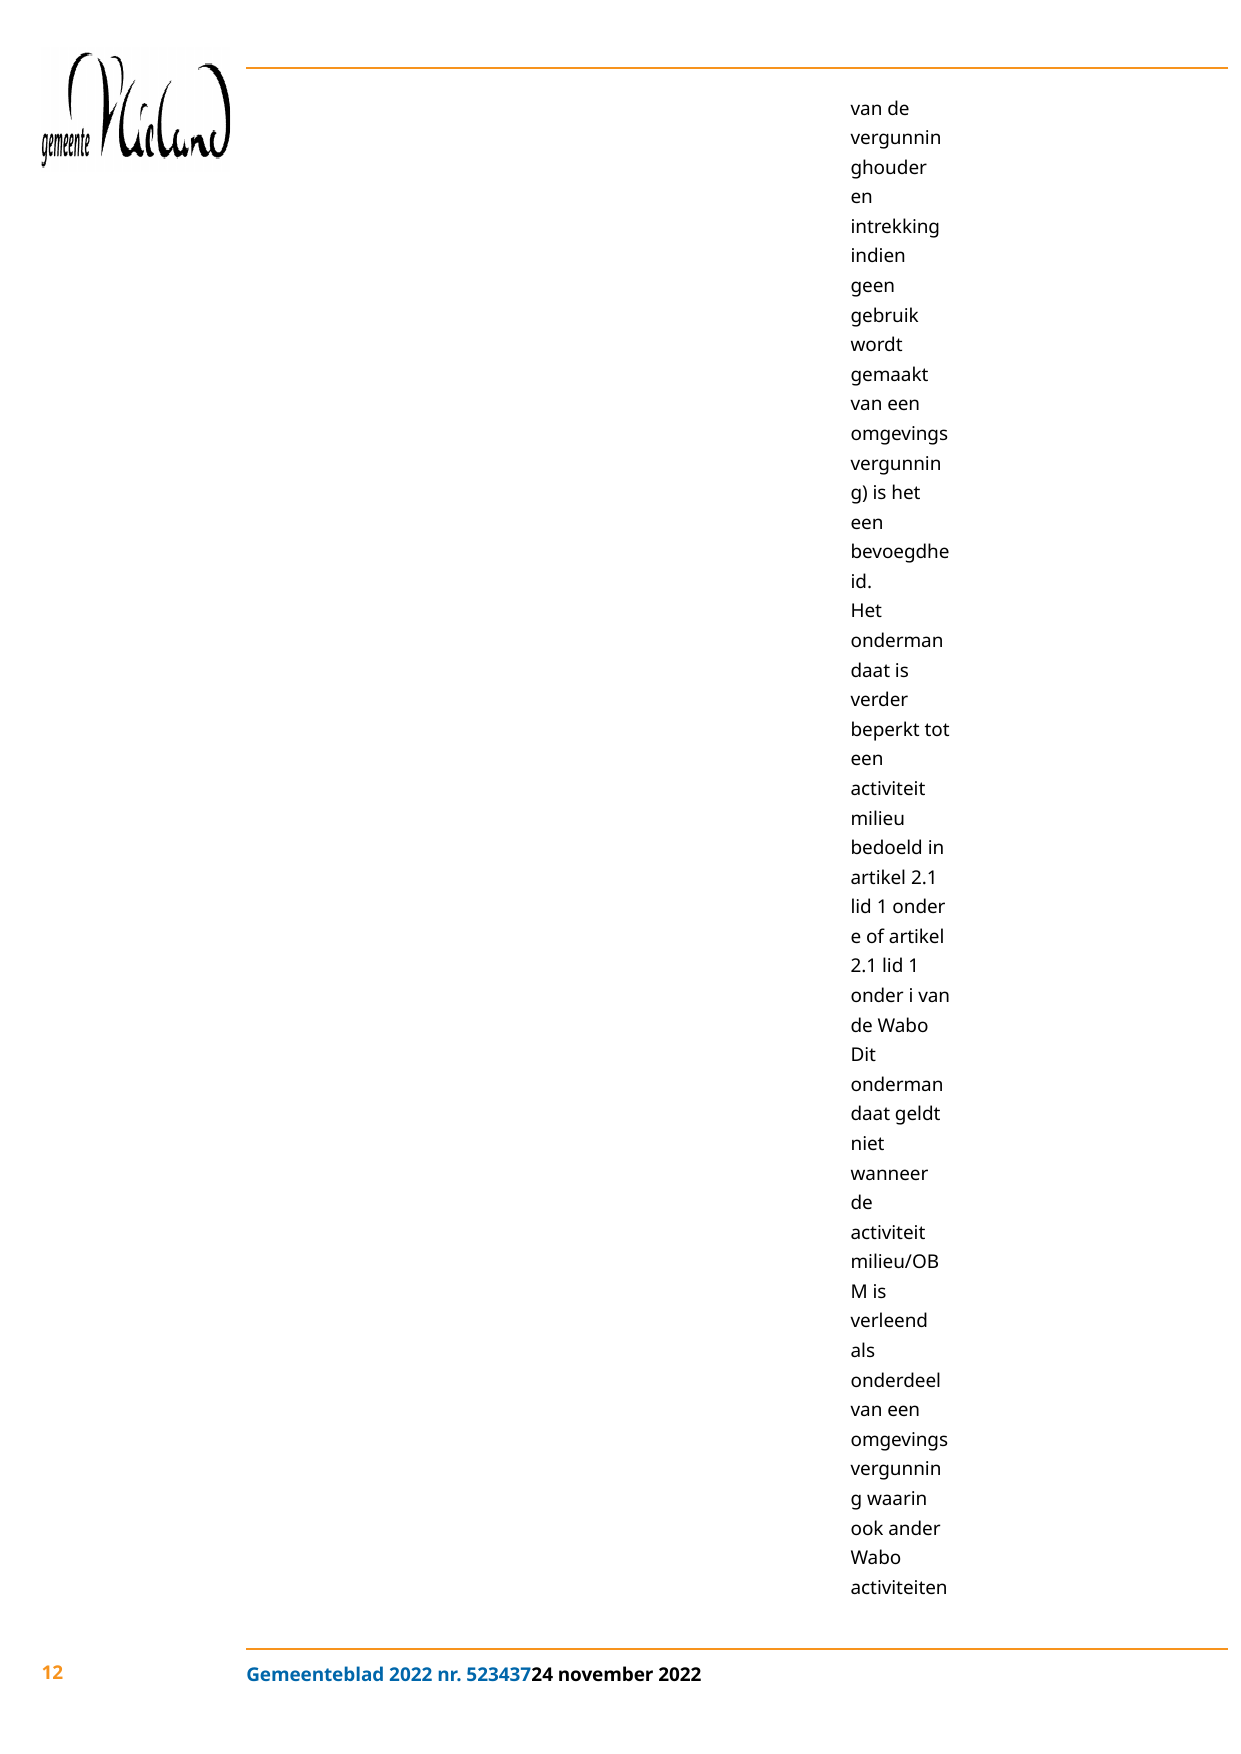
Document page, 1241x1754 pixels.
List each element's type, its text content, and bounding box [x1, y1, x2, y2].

table_cell [248, 95, 449, 1600]
table_cell [449, 95, 649, 1600]
table_cell [650, 95, 850, 1600]
picture [41, 47, 231, 172]
table_cell [951, 95, 1152, 1600]
table_cell van de vergunninghouder en intrekking indien geen gebruik wordt gemaakt van een omgevingsvergunning) is het een bevoegdheid. Het ondermandaat is verder beperkt tot een activiteit milieu bedoeld in artikel 2.1 lid 1 onder e of artikel 2.1 lid 1 onder i van de Wabo Dit ondermandaat geldt niet wanneer de activiteit milieu/OBM is verleend als onderdeel van een omgevingsvergunning waarin ook ander Wabo activiteiten [850, 95, 951, 1600]
